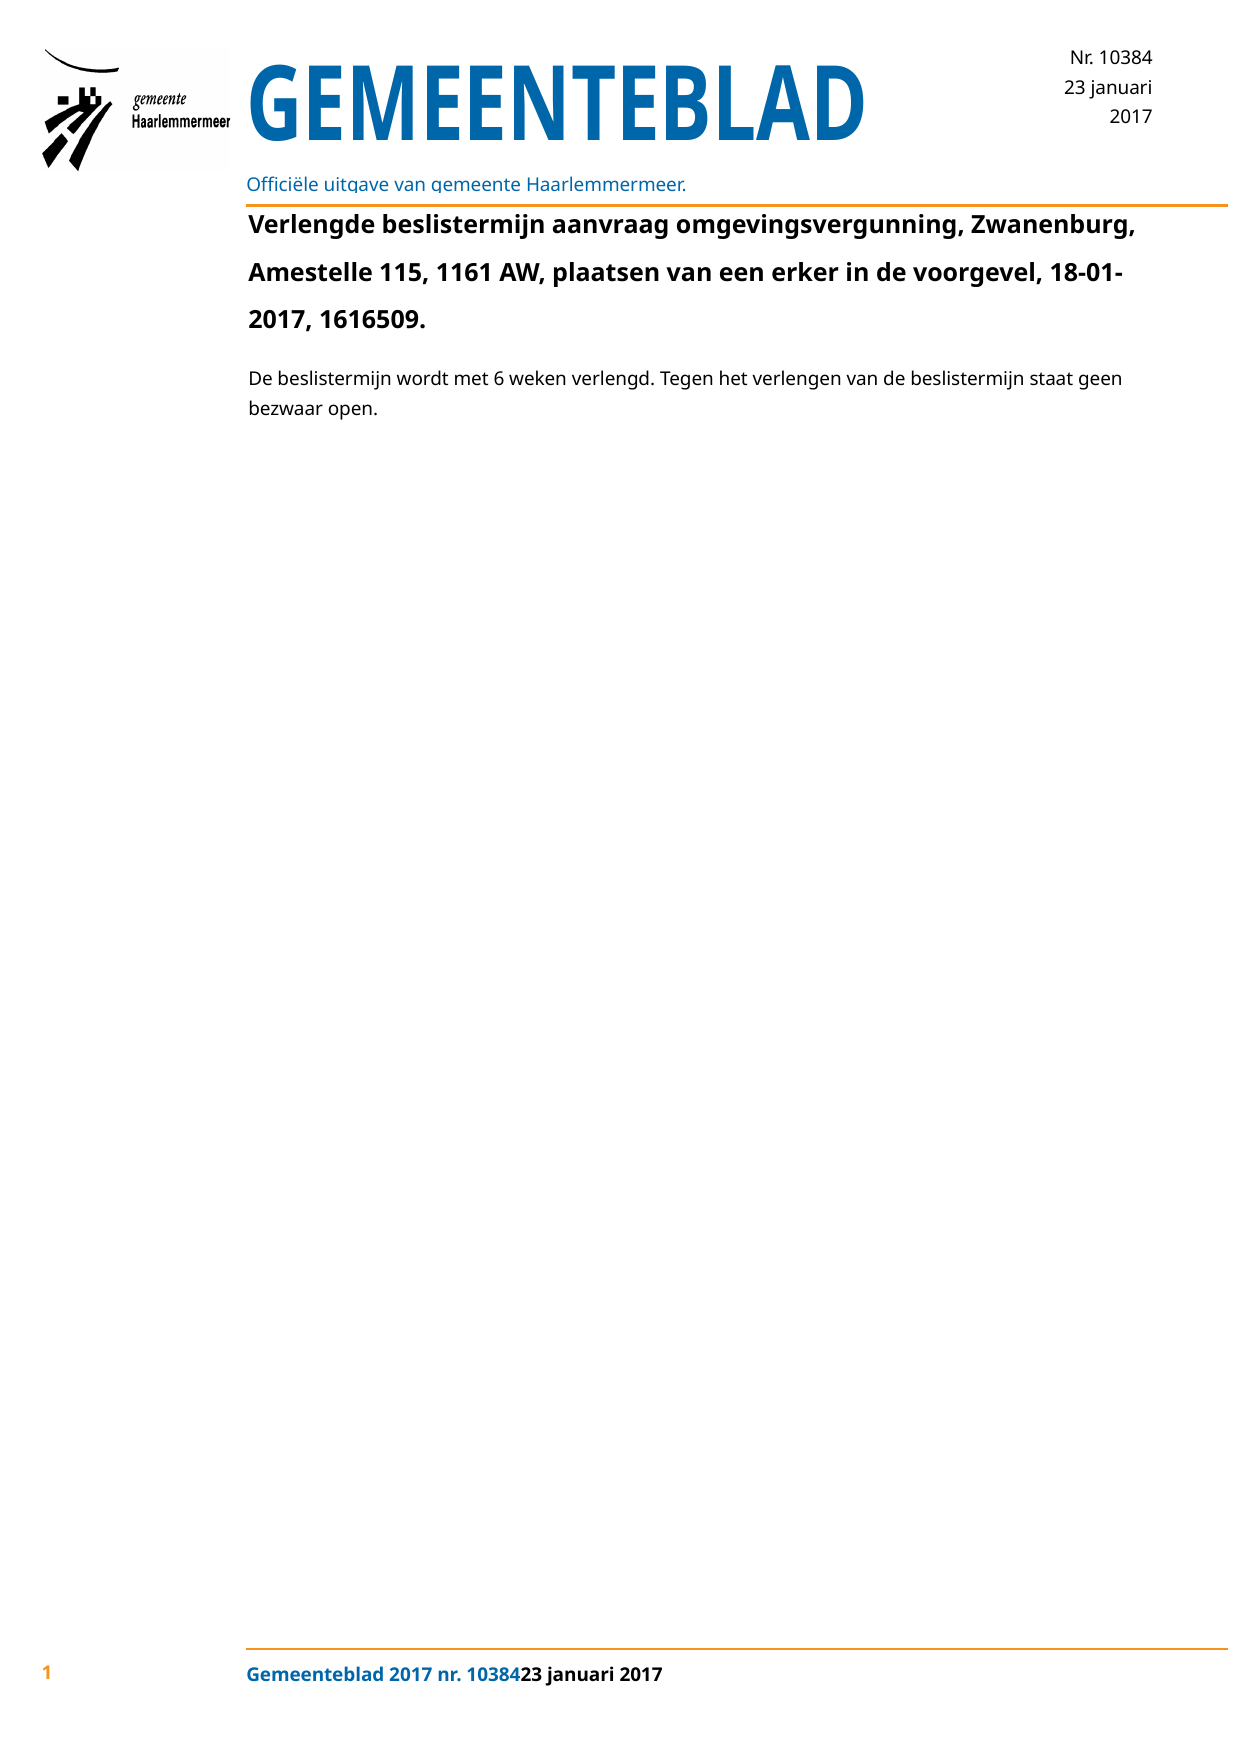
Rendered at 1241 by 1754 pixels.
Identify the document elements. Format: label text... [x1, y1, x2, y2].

text Verlengde beslistermijn aanvraag omgevingsvergunning, Zwanenburg, Amestelle 115, 1161 AW, plaatsen van een erker in de voorgevel, 18-01-2017, 1616509. [248, 207, 1152, 336]
picture [41, 47, 231, 172]
text De beslistermijn wordt met 6 weken verlengd. Tegen het verlengen van de beslistermijn staat geen bezwaar open. [248, 366, 1152, 421]
